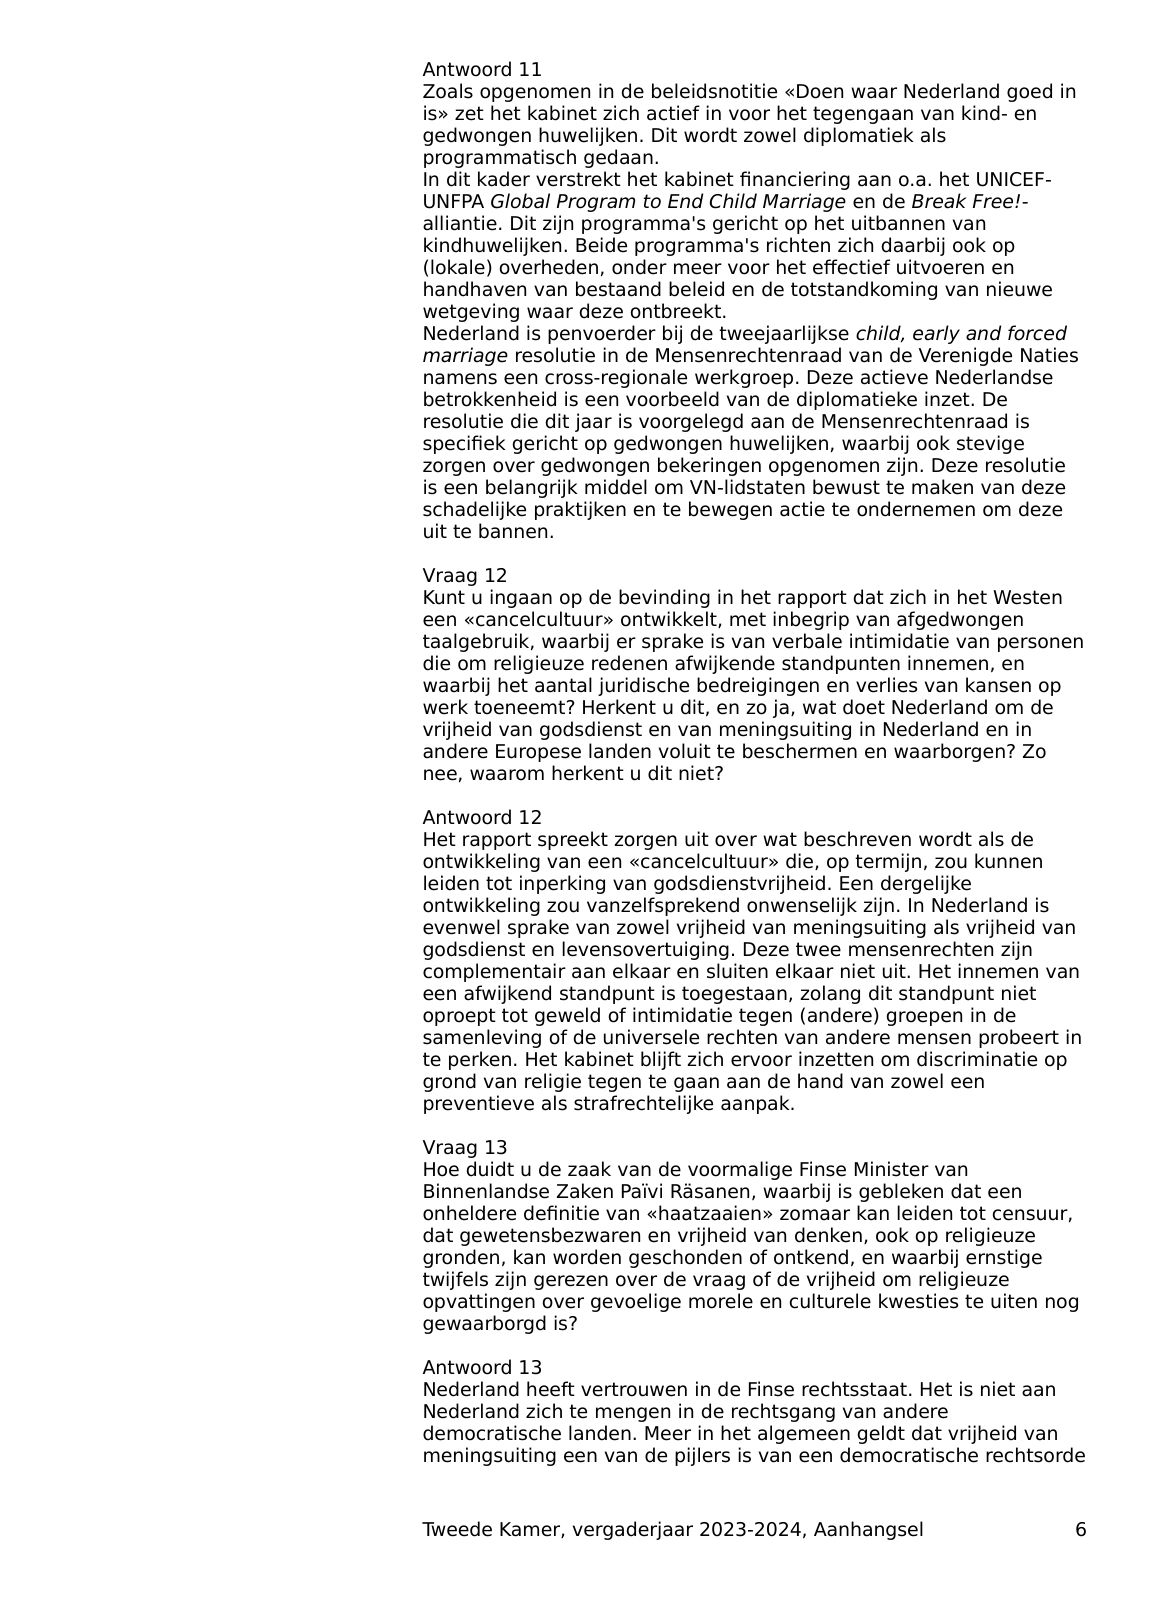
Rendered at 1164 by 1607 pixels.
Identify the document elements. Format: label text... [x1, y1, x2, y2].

text Antwoord 13 [422, 1357, 1087, 1379]
text Vraag 13 [422, 1137, 1087, 1159]
text Antwoord 11 [422, 59, 1087, 81]
text Hoe duidt u de zaak van de voormalige Finse Minister van Binnenlandse Zaken Païvi Räsanen, waarbij is gebleken dat een onheldere definitie van «haatzaaien» zomaar kan leiden tot censuur, dat gewetensbezwaren en vrijheid van denken, ook op religieuze gronden, kan worden geschonden of ontkend, en waarbij ernstige twijfels zijn gerezen over de vraag of de vrijheid om religieuze opvattingen over gevoelige morele en culturele kwesties te uiten nog gewaarborgd is? [422, 1159, 1087, 1334]
text In dit kader verstrekt het kabinet financiering aan o.a. het UNICEF-UNFPA Global Program to End Child Marriage en de Break Free!-alliantie. Dit zijn programma's gericht op het uitbannen van kindhuwelijken. Beide programma's richten zich daarbij ook op (lokale) overheden, onder meer voor het effectief uitvoeren en handhaven van bestaand beleid en de totstandkoming van nieuwe wetgeving waar deze ontbreekt. [422, 169, 1087, 323]
text Zoals opgenomen in de beleidsnotitie «Doen waar Nederland goed in is» zet het kabinet zich actief in voor het tegengaan van kind- en gedwongen huwelijken. Dit wordt zowel diplomatiek als programmatisch gedaan. [422, 81, 1087, 169]
text Nederland is penvoerder bij de tweejaarlijkse child, early and forced marriage resolutie in de Mensenrechtenraad van de Verenigde Naties namens een cross-regionale werkgroep. Deze actieve Nederlandse betrokkenheid is een voorbeeld van de diplomatieke inzet. De resolutie die dit jaar is voorgelegd aan de Mensenrechtenraad is specifiek gericht op gedwongen huwelijken, waarbij ook stevige zorgen over gedwongen bekeringen opgenomen zijn. Deze resolutie is een belangrijk middel om VN-lidstaten bewust te maken van deze schadelijke praktijken en te bewegen actie te ondernemen om deze uit te bannen. [422, 323, 1087, 543]
text Het rapport spreekt zorgen uit over wat beschreven wordt als de ontwikkeling van een «cancelcultuur» die, op termijn, zou kunnen leiden tot inperking van godsdienstvrijheid. Een dergelijke ontwikkeling zou vanzelfsprekend onwenselijk zijn. In Nederland is evenwel sprake van zowel vrijheid van meningsuiting als vrijheid van godsdienst en levensovertuiging. Deze twee mensenrechten zijn complementair aan elkaar en sluiten elkaar niet uit. Het innemen van een afwijkend standpunt is toegestaan, zolang dit standpunt niet oproept tot geweld of intimidatie tegen (andere) groepen in de samenleving of de universele rechten van andere mensen probeert in te perken. Het kabinet blijft zich ervoor inzetten om discriminatie op grond van religie tegen te gaan aan de hand van zowel een preventieve als strafrechtelijke aanpak. [422, 829, 1087, 1114]
text Antwoord 12 [422, 807, 1087, 829]
text Kunt u ingaan op de bevinding in het rapport dat zich in het Westen een «cancelcultuur» ontwikkelt, met inbegrip van afgedwongen taalgebruik, waarbij er sprake is van verbale intimidatie van personen die om religieuze redenen afwijkende standpunten innemen, en waarbij het aantal juridische bedreigingen en verlies van kansen op werk toeneemt? Herkent u dit, en zo ja, wat doet Nederland om de vrijheid van godsdienst en van meningsuiting in Nederland en in andere Europese landen voluit te beschermen en waarborgen? Zo nee, waarom herkent u dit niet? [422, 587, 1087, 784]
text Nederland heeft vertrouwen in de Finse rechtsstaat. Het is niet aan Nederland zich te mengen in de rechtsgang van andere democratische landen. Meer in het algemeen geldt dat vrijheid van meningsuiting een van de pijlers is van een democratische rechtsorde [422, 1379, 1087, 1467]
text Vraag 12 [422, 565, 1087, 587]
